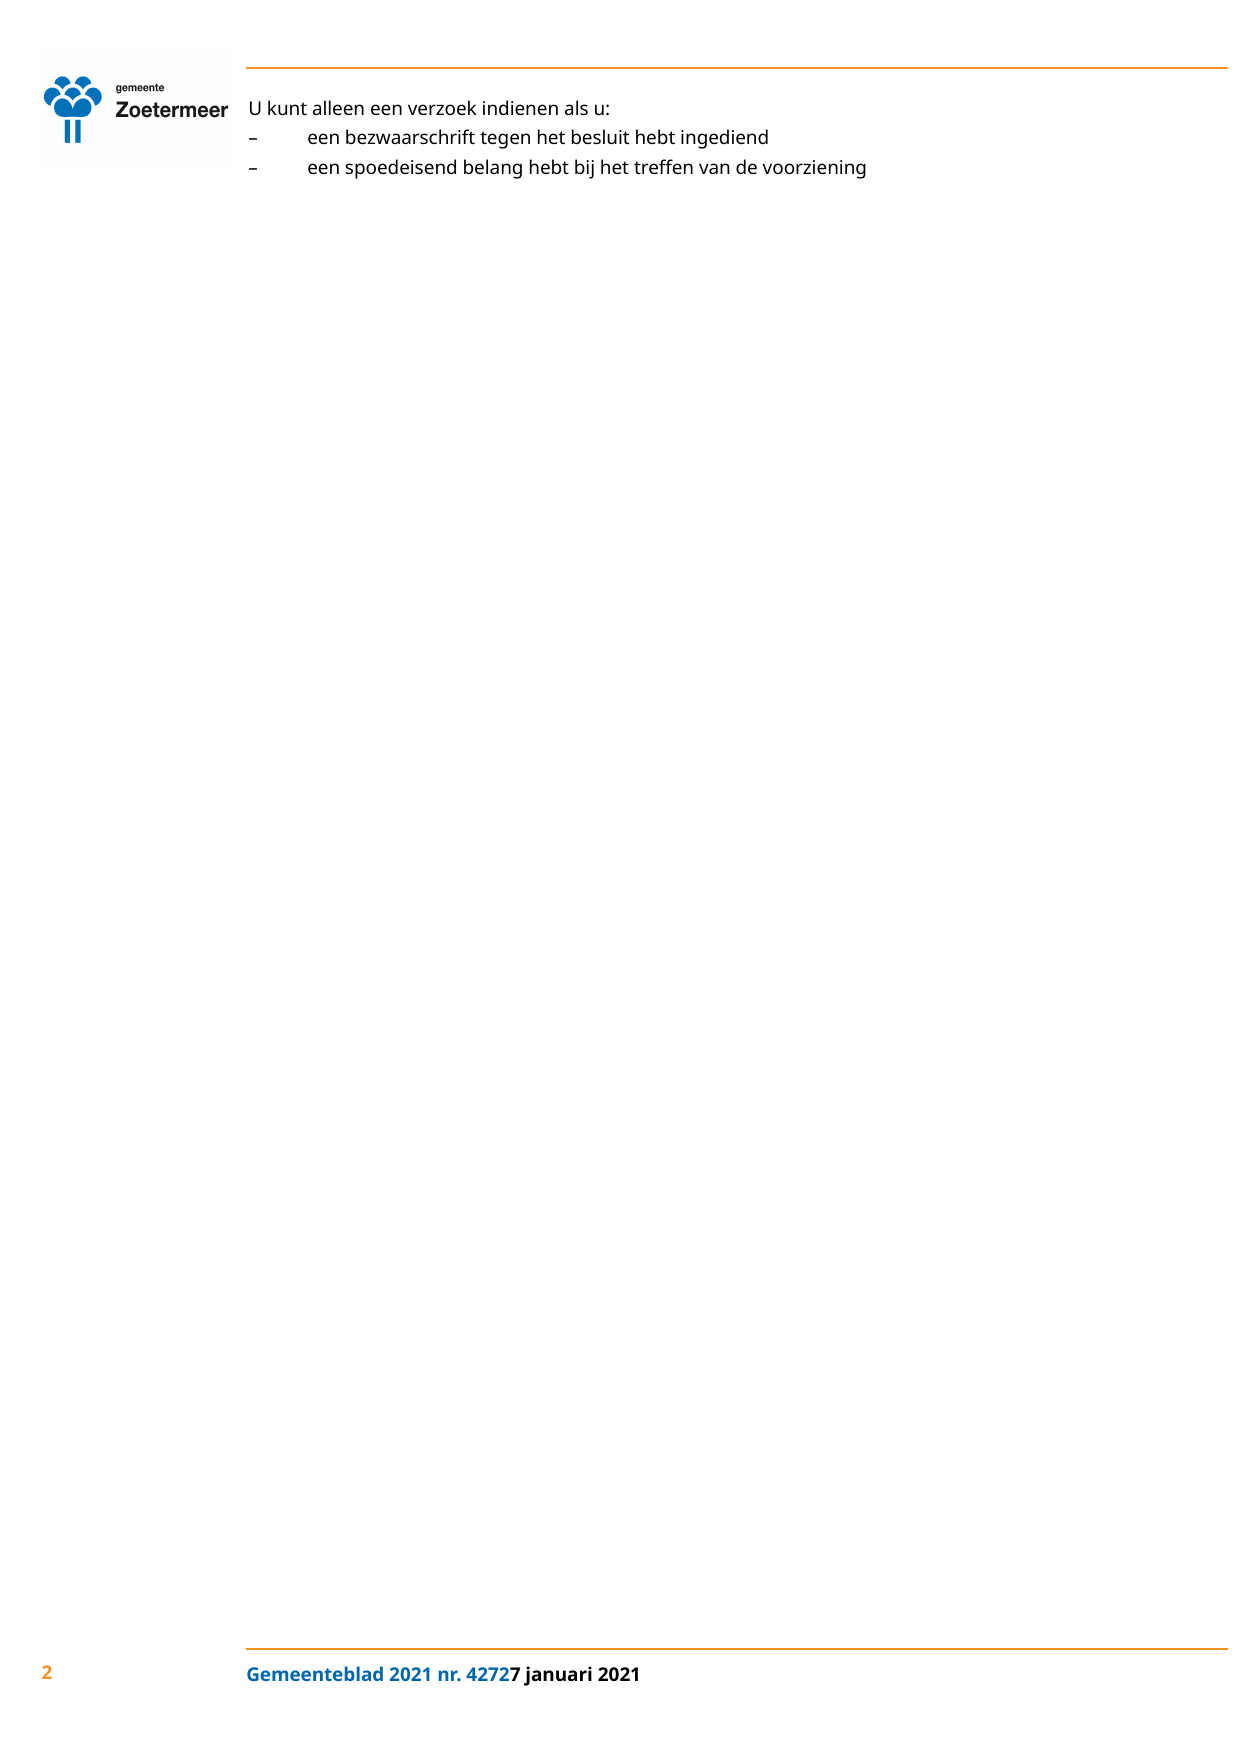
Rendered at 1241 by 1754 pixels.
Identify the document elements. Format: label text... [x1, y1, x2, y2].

list een spoedeisend belang hebt bij het treffen van de voorziening [248, 154, 1152, 180]
picture [41, 47, 231, 172]
text U kunt alleen een verzoek indienen als u: [248, 95, 1152, 121]
list een bezwaarschrift tegen het besluit hebt ingediend [248, 124, 1152, 150]
